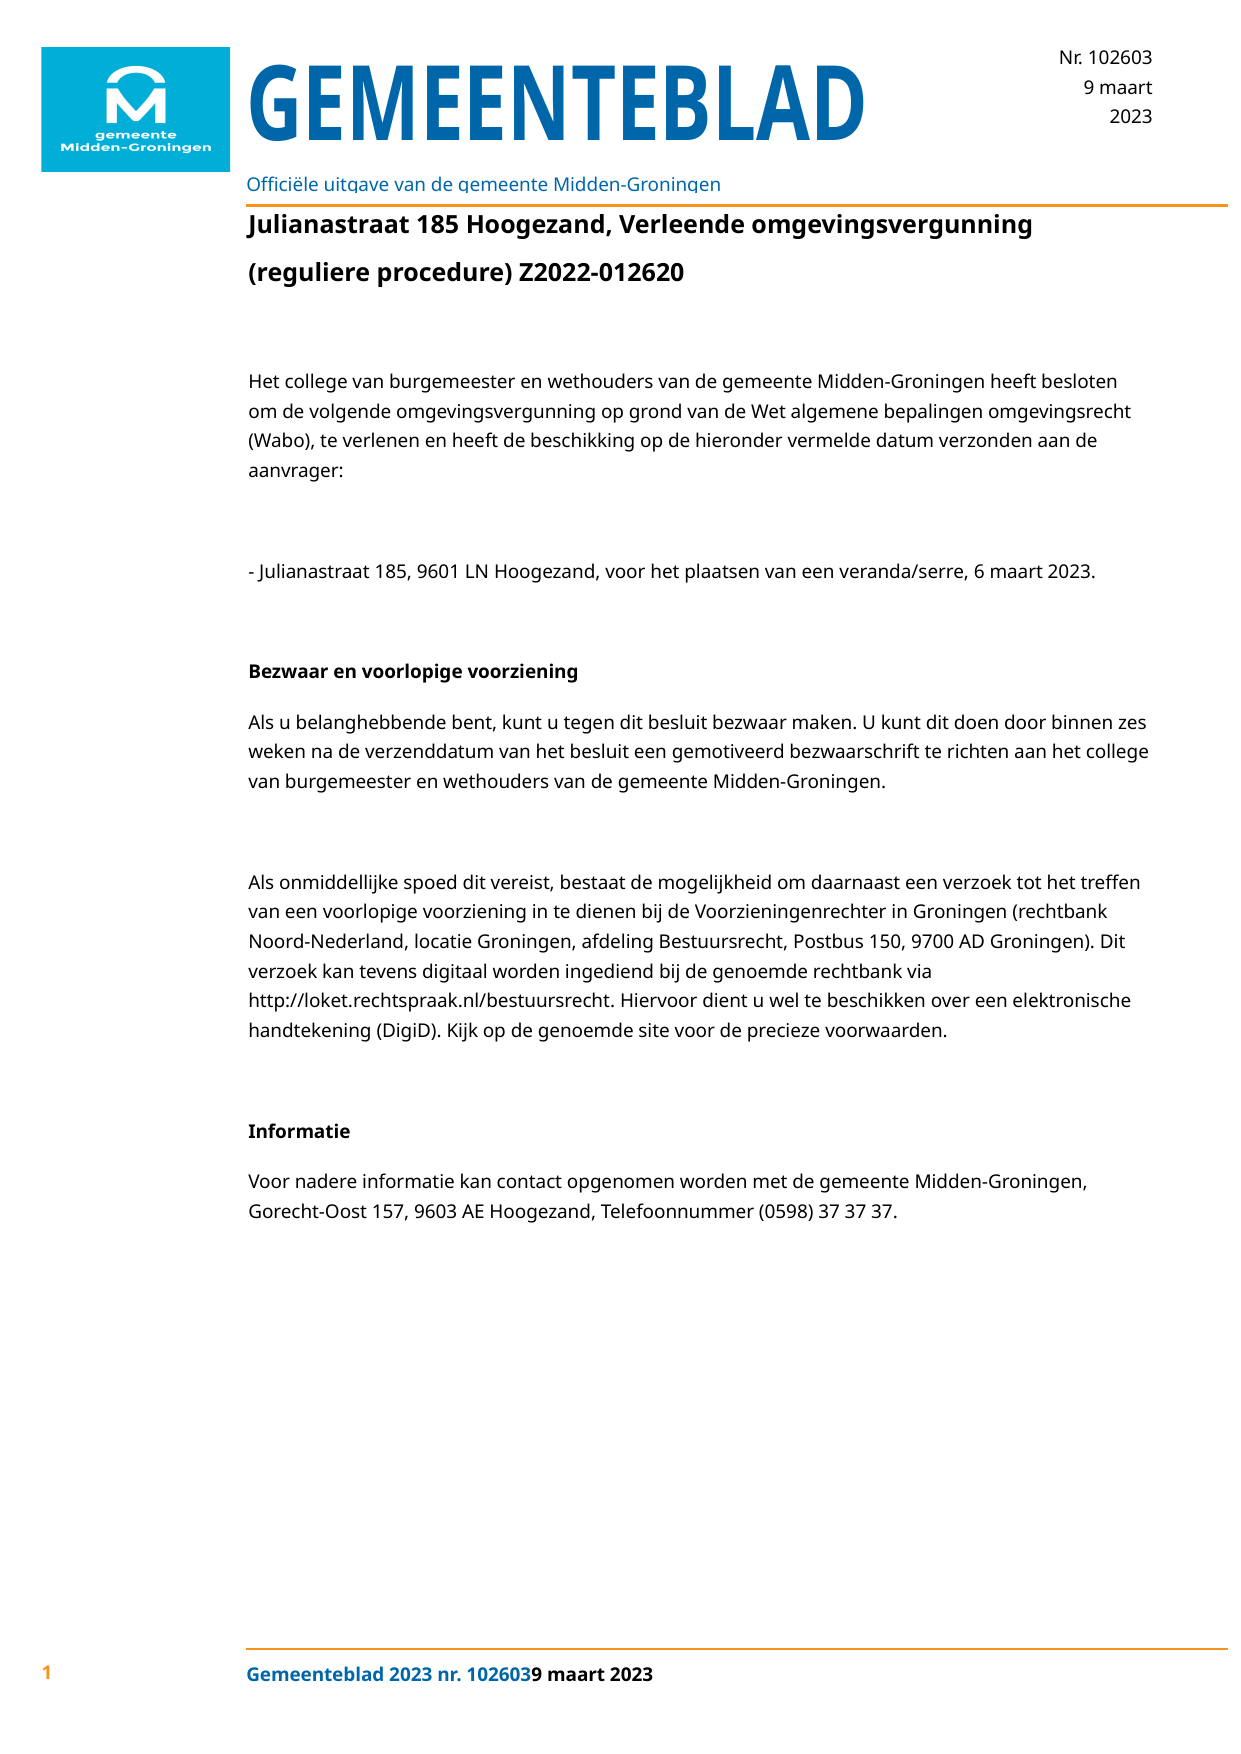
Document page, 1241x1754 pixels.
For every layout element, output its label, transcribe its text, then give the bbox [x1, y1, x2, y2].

picture [107, 89, 165, 122]
text Als u belanghebbende bent, kunt u tegen dit besluit bezwaar maken. U kunt dit doen door binnen zes weken na de verzenddatum van het besluit een gemotiveerd bezwaarschrift te richten aan het college van burgemeester en wethouders van de gemeente Midden-Groningen. [248, 709, 1152, 794]
picture [108, 66, 164, 82]
text Voor nadere informatie kan contact opgenomen worden met de gemeente Midden-Groningen, Gorecht-Oost 157, 9603 AE Hoogezand, Telefoonnummer (0598) 37 37 37. [248, 1168, 1152, 1224]
text Het college van burgemeester en wethouders van de gemeente Midden-Groningen heeft besloten om de volgende omgevingsvergunning op grond van de Wet algemene bepalingen omgevingsrecht (Wabo), te verlenen en heeft de beschikking op de hieronder vermelde datum verzonden aan de aanvrager: [248, 368, 1152, 483]
text - Julianastraat 185, 9601 LN Hoogezand, voor het plaatsen van een veranda/serre, 6 maart 2023. [248, 558, 1152, 584]
text Julianastraat 185 Hoogezand, Verleende omgevingsvergunning (reguliere procedure) Z2022-012620 [248, 207, 1152, 288]
picture [184, 146, 190, 153]
text Bezwaar en voorlopige voorziening [248, 659, 1152, 684]
text Informatie [248, 1118, 1152, 1144]
text Als onmiddellijke spoed dit vereist, bestaat de mogelijkheid om daarnaast een verzoek tot het treffen van een voorlopige voorziening in te dienen bij de Voorzieningenrechter in Groningen (rechtbank Noord-Nederland, locatie Groningen, afdeling Bestuursrecht, Postbus 150, 9700 AD Groningen). Dit verzoek kan tevens digitaal worden ingediend bij de genoemde rechtbank via http://loket.rechtspraak.nl/bestuursrecht. Hiervoor dient u wel te beschikken over een elektronische handtekening (DigiD). Kijk op de genoemde site voor de precieze voorwaarden. [248, 869, 1152, 1043]
